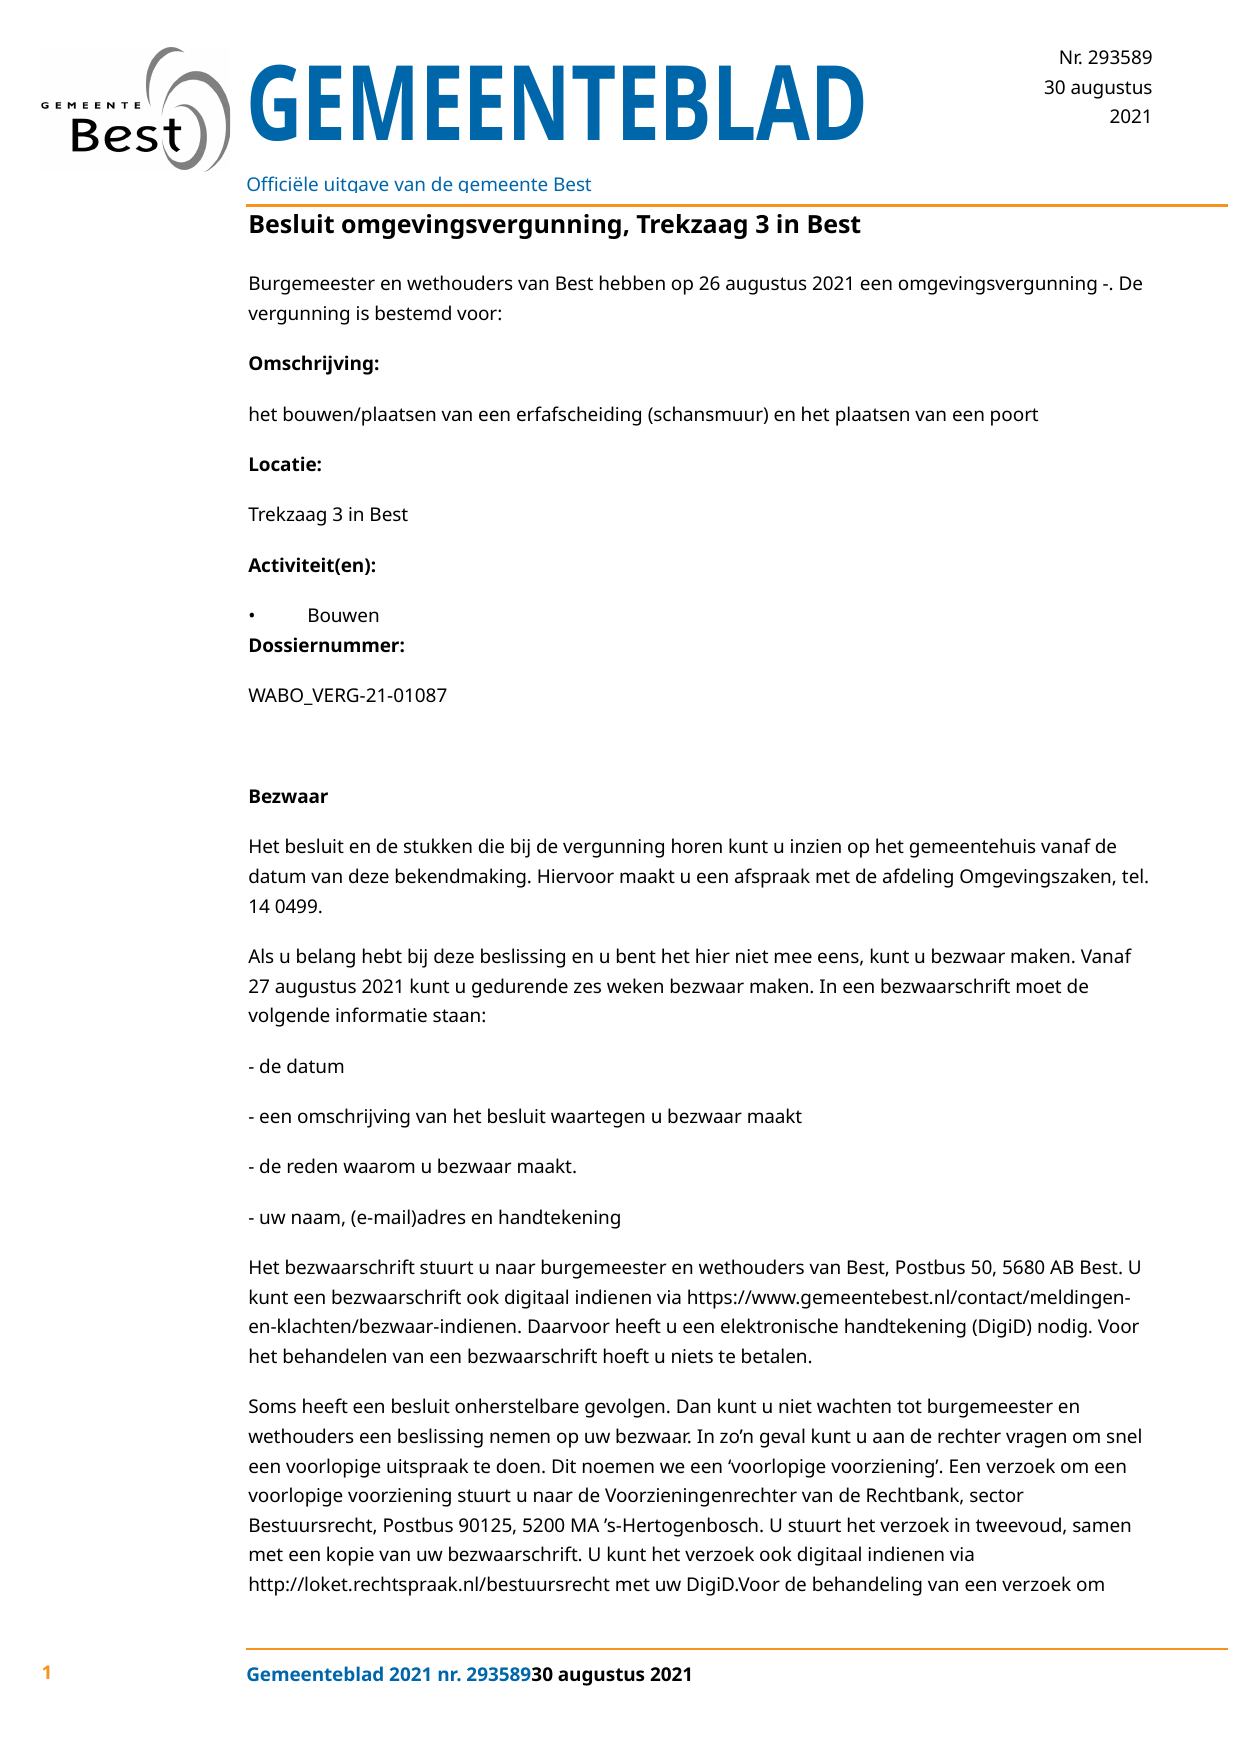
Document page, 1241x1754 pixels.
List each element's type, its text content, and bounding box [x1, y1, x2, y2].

text - de reden waarom u bezwaar maakt. [248, 1154, 1152, 1179]
text Soms heeft een besluit onherstelbare gevolgen. Dan kunt u niet wachten tot burgemeester en wethouders een beslissing nemen op uw bezwaar. In zo’n geval kunt u aan de rechter vragen om snel een voorlopige uitspraak te doen. Dit noemen we een ‘voorlopige voorziening’. Een verzoek om een voorlopige voorziening stuurt u naar de Voorzieningenrechter van de Rechtbank, sector Bestuursrecht, Postbus 90125, 5200 MA ’s-Hertogenbosch. U stuurt het verzoek in tweevoud, samen met een kopie van uw bezwaarschrift. U kunt het verzoek ook digitaal indienen via http://loket.rechtspraak.nl/bestuursrecht met uw DigiD.Voor de behandeling van een verzoek om [248, 1394, 1152, 1597]
picture [41, 47, 231, 172]
text Besluit omgevingsvergunning, Trekzaag 3 in Best [248, 207, 1152, 241]
text Het besluit en de stukken die bij de vergunning horen kunt u inzien op het gemeentehuis vanaf de datum van deze bekendmaking. Hiervoor maakt u een afspraak met de afdeling Omgevingszaken, tel. 14 0499. [248, 834, 1152, 918]
list Bouwen [248, 602, 1152, 628]
text Als u belang hebt bij deze beslissing en u bent het hier niet mee eens, kunt u bezwaar maken. Vanaf 27 augustus 2021 kunt u gedurende zes weken bezwaar maken. In een bezwaarschrift moet de volgende informatie staan: [248, 943, 1152, 1028]
text - uw naam, (e-mail)adres en handtekening [248, 1204, 1152, 1230]
text Locatie: [248, 451, 1152, 477]
text Omschrijving: [248, 350, 1152, 376]
text - de datum [248, 1053, 1152, 1078]
text Burgemeester en wethouders van Best hebben op 26 augustus 2021 een omgevingsvergunning -. De vergunning is bestemd voor: [248, 270, 1152, 326]
text Bezwaar [248, 783, 1152, 809]
text Trekzaag 3 in Best [248, 502, 1152, 527]
text het bouwen/plaatsen van een erfafscheiding (schansmuur) en het plaatsen van een poort [248, 401, 1152, 426]
text Dossiernummer: [248, 632, 1152, 658]
text WABO_VERG-21-01087 [248, 682, 1152, 708]
text Activiteit(en): [248, 552, 1152, 578]
text Het bezwaarschrift stuurt u naar burgemeester en wethouders van Best, Postbus 50, 5680 AB Best. U kunt een bezwaarschrift ook digitaal indienen via https://www.gemeentebest.nl/contact/meldingen-en-klachten/bezwaar-indienen. Daarvoor heeft u een elektronische handtekening (DigiD) nodig. Voor het behandelen van een bezwaarschrift hoeft u niets te betalen. [248, 1254, 1152, 1369]
text - een omschrijving van het besluit waartegen u bezwaar maakt [248, 1103, 1152, 1129]
